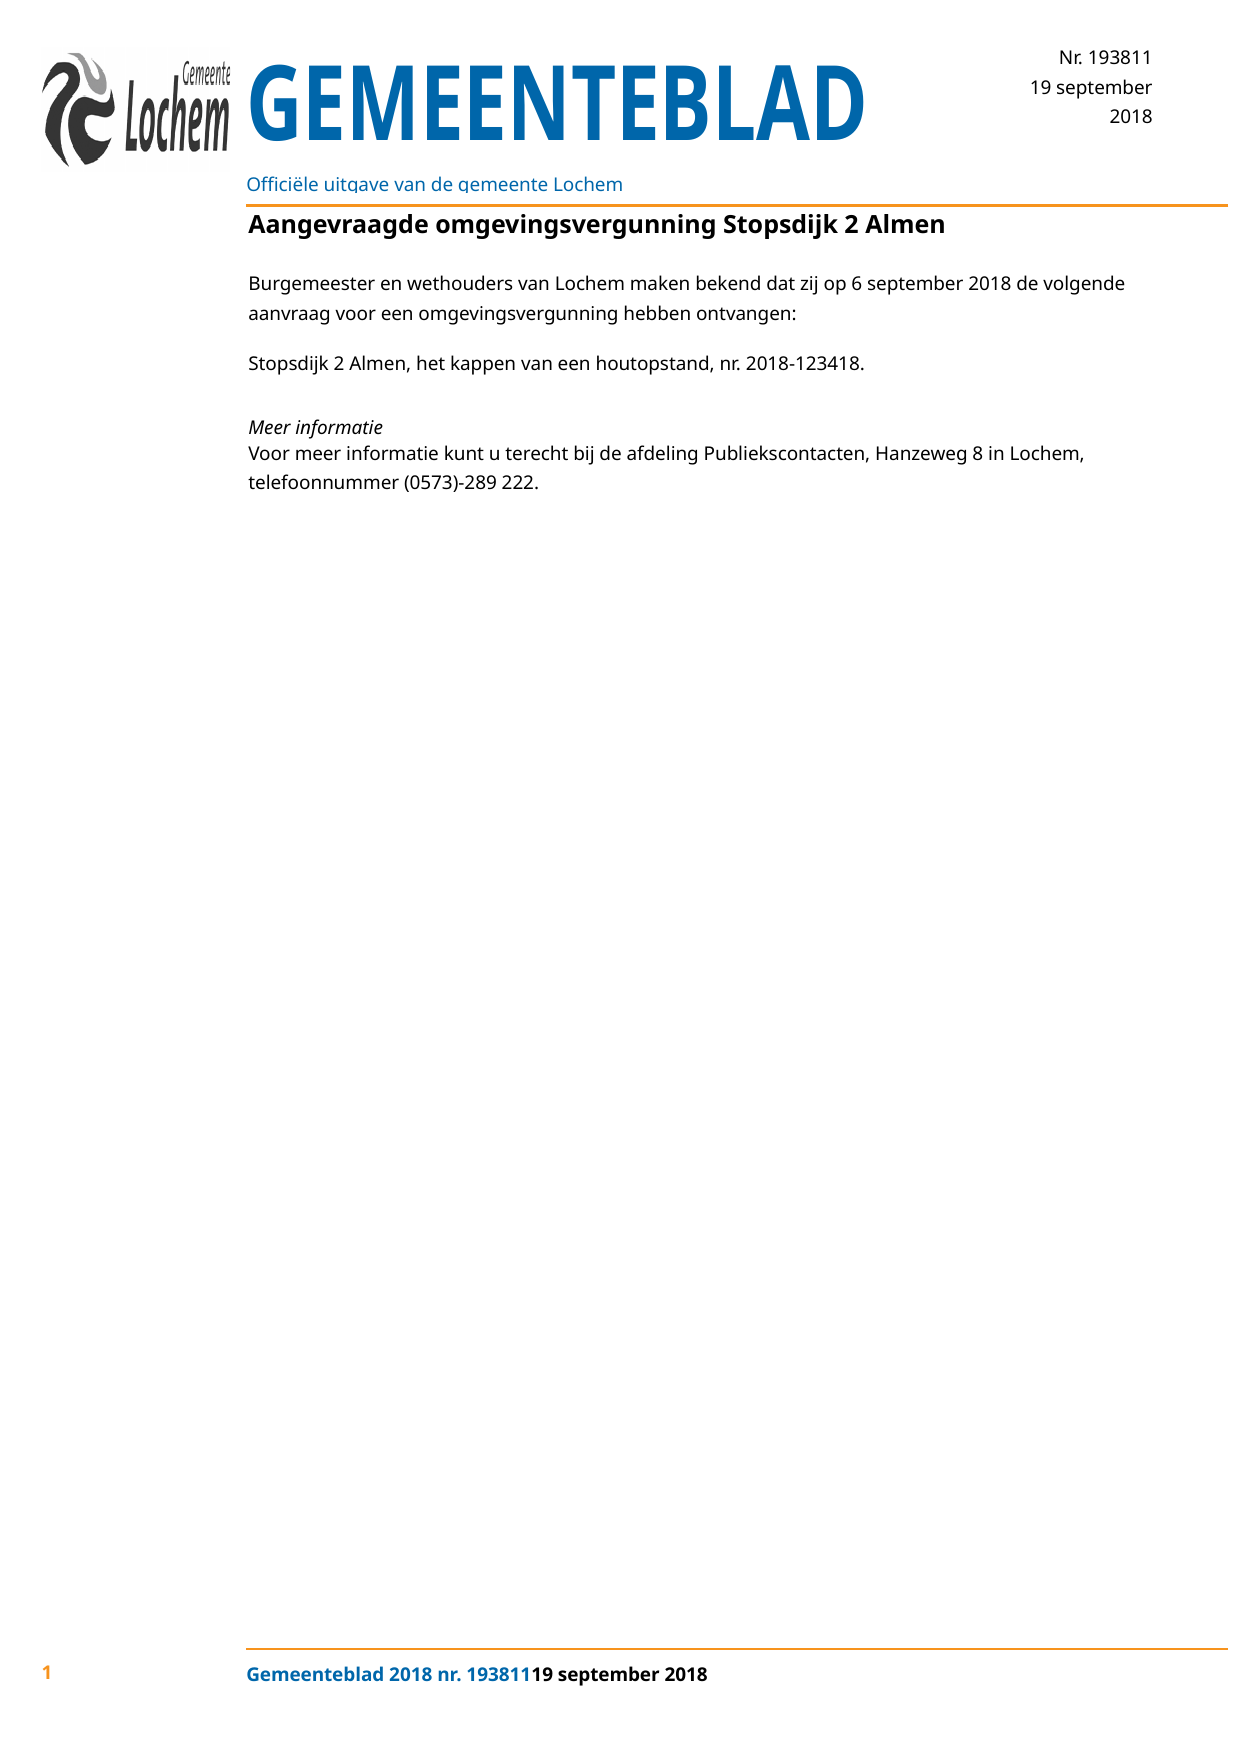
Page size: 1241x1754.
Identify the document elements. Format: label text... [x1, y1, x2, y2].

text Burgemeester en wethouders van Lochem maken bekend dat zij op 6 september 2018 de volgende aanvraag voor een omgevingsvergunning hebben ontvangen: [248, 270, 1152, 326]
picture [41, 47, 231, 172]
text Meer informatie [248, 414, 1152, 440]
text Stopsdijk 2 Almen, het kappen van een houtopstand, nr. 2018-123418. [248, 350, 1152, 376]
text Voor meer informatie kunt u terecht bij de afdeling Publiekscontacten, Hanzeweg 8 in Lochem, telefoonnummer (0573)-289 222. [248, 440, 1152, 495]
text Aangevraagde omgevingsvergunning Stopsdijk 2 Almen [248, 207, 1152, 241]
